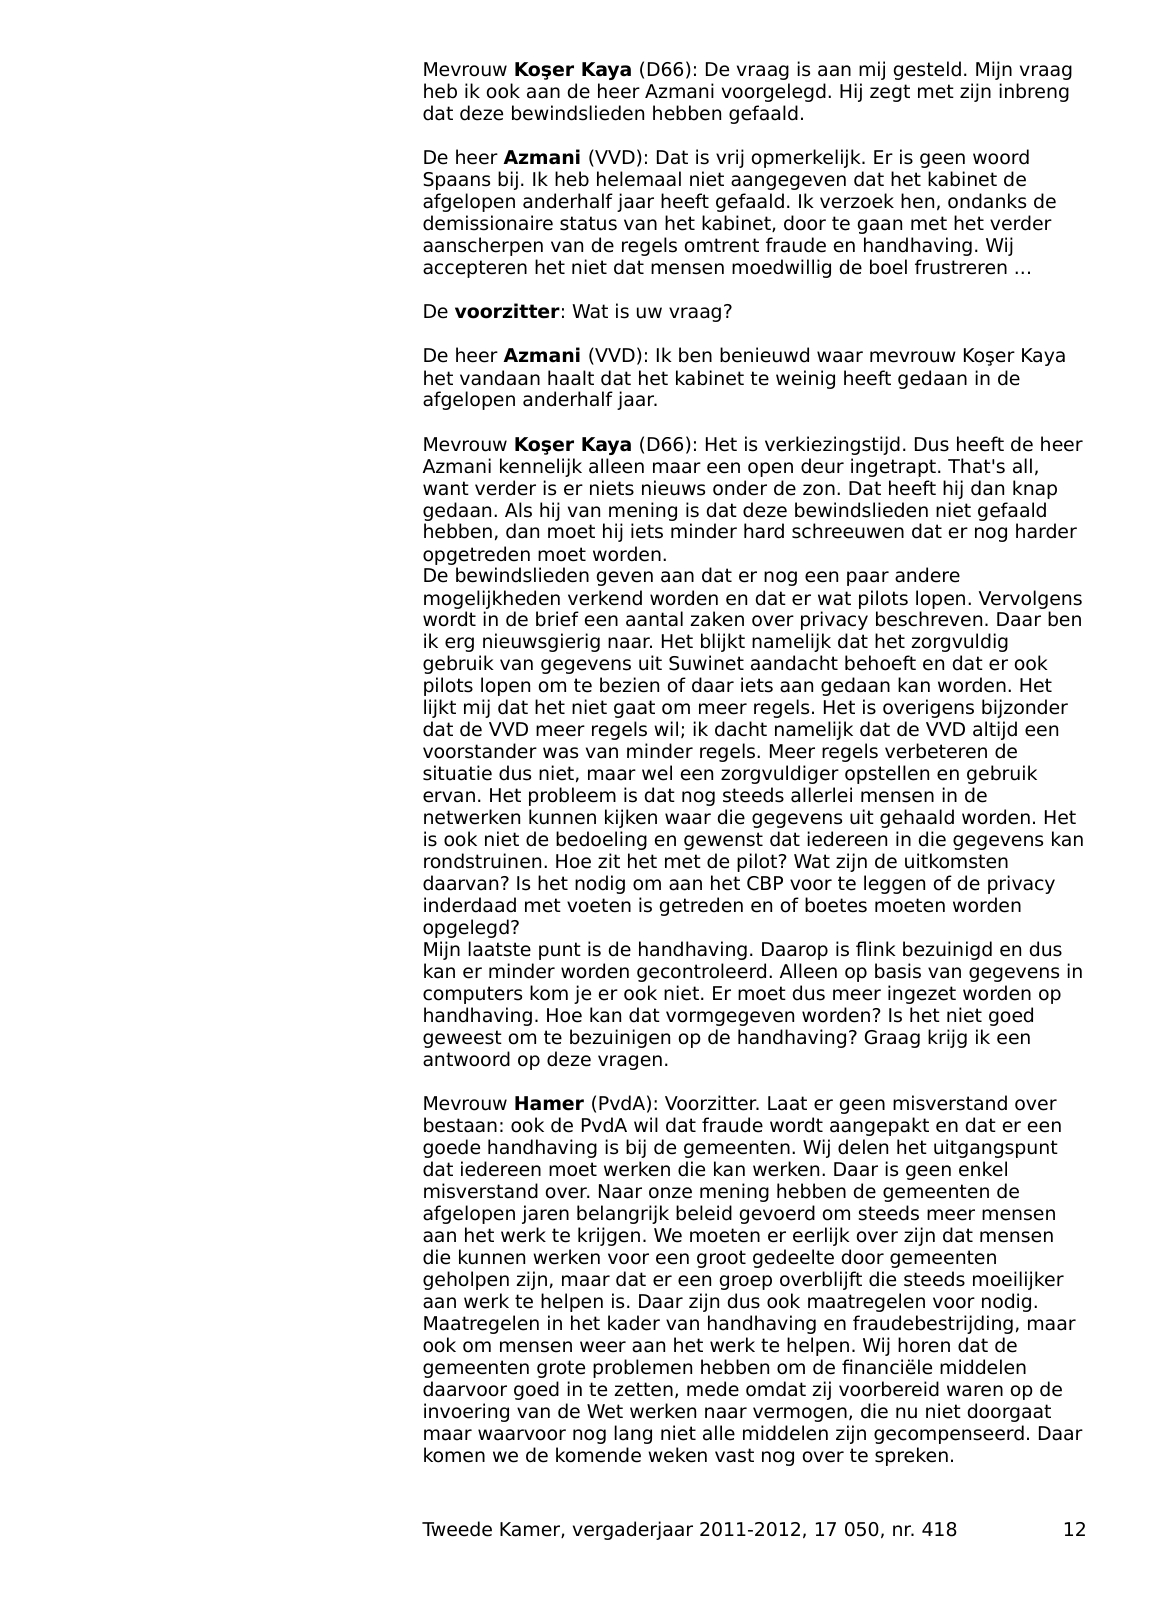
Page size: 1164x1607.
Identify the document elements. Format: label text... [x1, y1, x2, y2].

text Mevrouw Hamer (PvdA): Voorzitter. Laat er geen misverstand over bestaan: ook de PvdA wil dat fraude wordt aangepakt en dat er een goede handhaving is bij de gemeenten. Wij delen het uitgangspunt dat iedereen moet werken die kan werken. Daar is geen enkel misverstand over. Naar onze mening hebben de gemeenten de afgelopen jaren belangrijk beleid gevoerd om steeds meer mensen aan het werk te krijgen. We moeten er eerlijk over zijn dat mensen die kunnen werken voor een groot gedeelte door gemeenten geholpen zijn, maar dat er een groep overblijft die steeds moeilijker aan werk te helpen is. Daar zijn dus ook maatregelen voor nodig. Maatregelen in het kader van handhaving en fraudebestrijding, maar ook om mensen weer aan het werk te helpen. Wij horen dat de gemeenten grote problemen hebben om de financiële middelen daarvoor goed in te zetten, mede omdat zij voorbereid waren op de invoering van de Wet werken naar vermogen, die nu niet doorgaat maar waarvoor nog lang niet alle middelen zijn gecompenseerd. Daar komen we de komende weken vast nog over te spreken. [422, 1093, 1087, 1467]
text De heer Azmani (VVD): Ik ben benieuwd waar mevrouw Koşer Kaya het vandaan haalt dat het kabinet te weinig heeft gedaan in de afgelopen anderhalf jaar. [422, 345, 1087, 411]
text De voorzitter: Wat is uw vraag? [422, 301, 1087, 323]
text De bewindslieden geven aan dat er nog een paar andere mogelijkheden verkend worden en dat er wat pilots lopen. Vervolgens wordt in de brief een aantal zaken over privacy beschreven. Daar ben ik erg nieuwsgierig naar. Het blijkt namelijk dat het zorgvuldig gebruik van gegevens uit Suwinet aandacht behoeft en dat er ook pilots lopen om te bezien of daar iets aan gedaan kan worden. Het lijkt mij dat het niet gaat om meer regels. Het is overigens bijzonder dat de VVD meer regels wil; ik dacht namelijk dat de VVD altijd een voorstander was van minder regels. Meer regels verbeteren de situatie dus niet, maar wel een zorgvuldiger opstellen en gebruik ervan. Het probleem is dat nog steeds allerlei mensen in de netwerken kunnen kijken waar die gegevens uit gehaald worden. Het is ook niet de bedoeling en gewenst dat iedereen in die gegevens kan rondstruinen. Hoe zit het met de pilot? Wat zijn de uitkomsten daarvan? Is het nodig om aan het CBP voor te leggen of de privacy inderdaad met voeten is getreden en of boetes moeten worden opgelegd? [422, 565, 1087, 939]
text Mevrouw Koşer Kaya (D66): De vraag is aan mij gesteld. Mijn vraag heb ik ook aan de heer Azmani voorgelegd. Hij zegt met zijn inbreng dat deze bewindslieden hebben gefaald. [422, 59, 1087, 125]
text Mevrouw Koşer Kaya (D66): Het is verkiezingstijd. Dus heeft de heer Azmani kennelijk alleen maar een open deur ingetrapt. That's all, want verder is er niets nieuws onder de zon. Dat heeft hij dan knap gedaan. Als hij van mening is dat deze bewindslieden niet gefaald hebben, dan moet hij iets minder hard schreeuwen dat er nog harder opgetreden moet worden. [422, 433, 1087, 565]
text De heer Azmani (VVD): Dat is vrij opmerkelijk. Er is geen woord Spaans bij. Ik heb helemaal niet aangegeven dat het kabinet de afgelopen anderhalf jaar heeft gefaald. Ik verzoek hen, ondanks de demissionaire status van het kabinet, door te gaan met het verder aanscherpen van de regels omtrent fraude en handhaving. Wij accepteren het niet dat mensen moedwillig de boel frustreren ... [422, 147, 1087, 279]
text Mijn laatste punt is de handhaving. Daarop is flink bezuinigd en dus kan er minder worden gecontroleerd. Alleen op basis van gegevens in computers kom je er ook niet. Er moet dus meer ingezet worden op handhaving. Hoe kan dat vormgegeven worden? Is het niet goed geweest om te bezuinigen op de handhaving? Graag krijg ik een antwoord op deze vragen. [422, 939, 1087, 1071]
